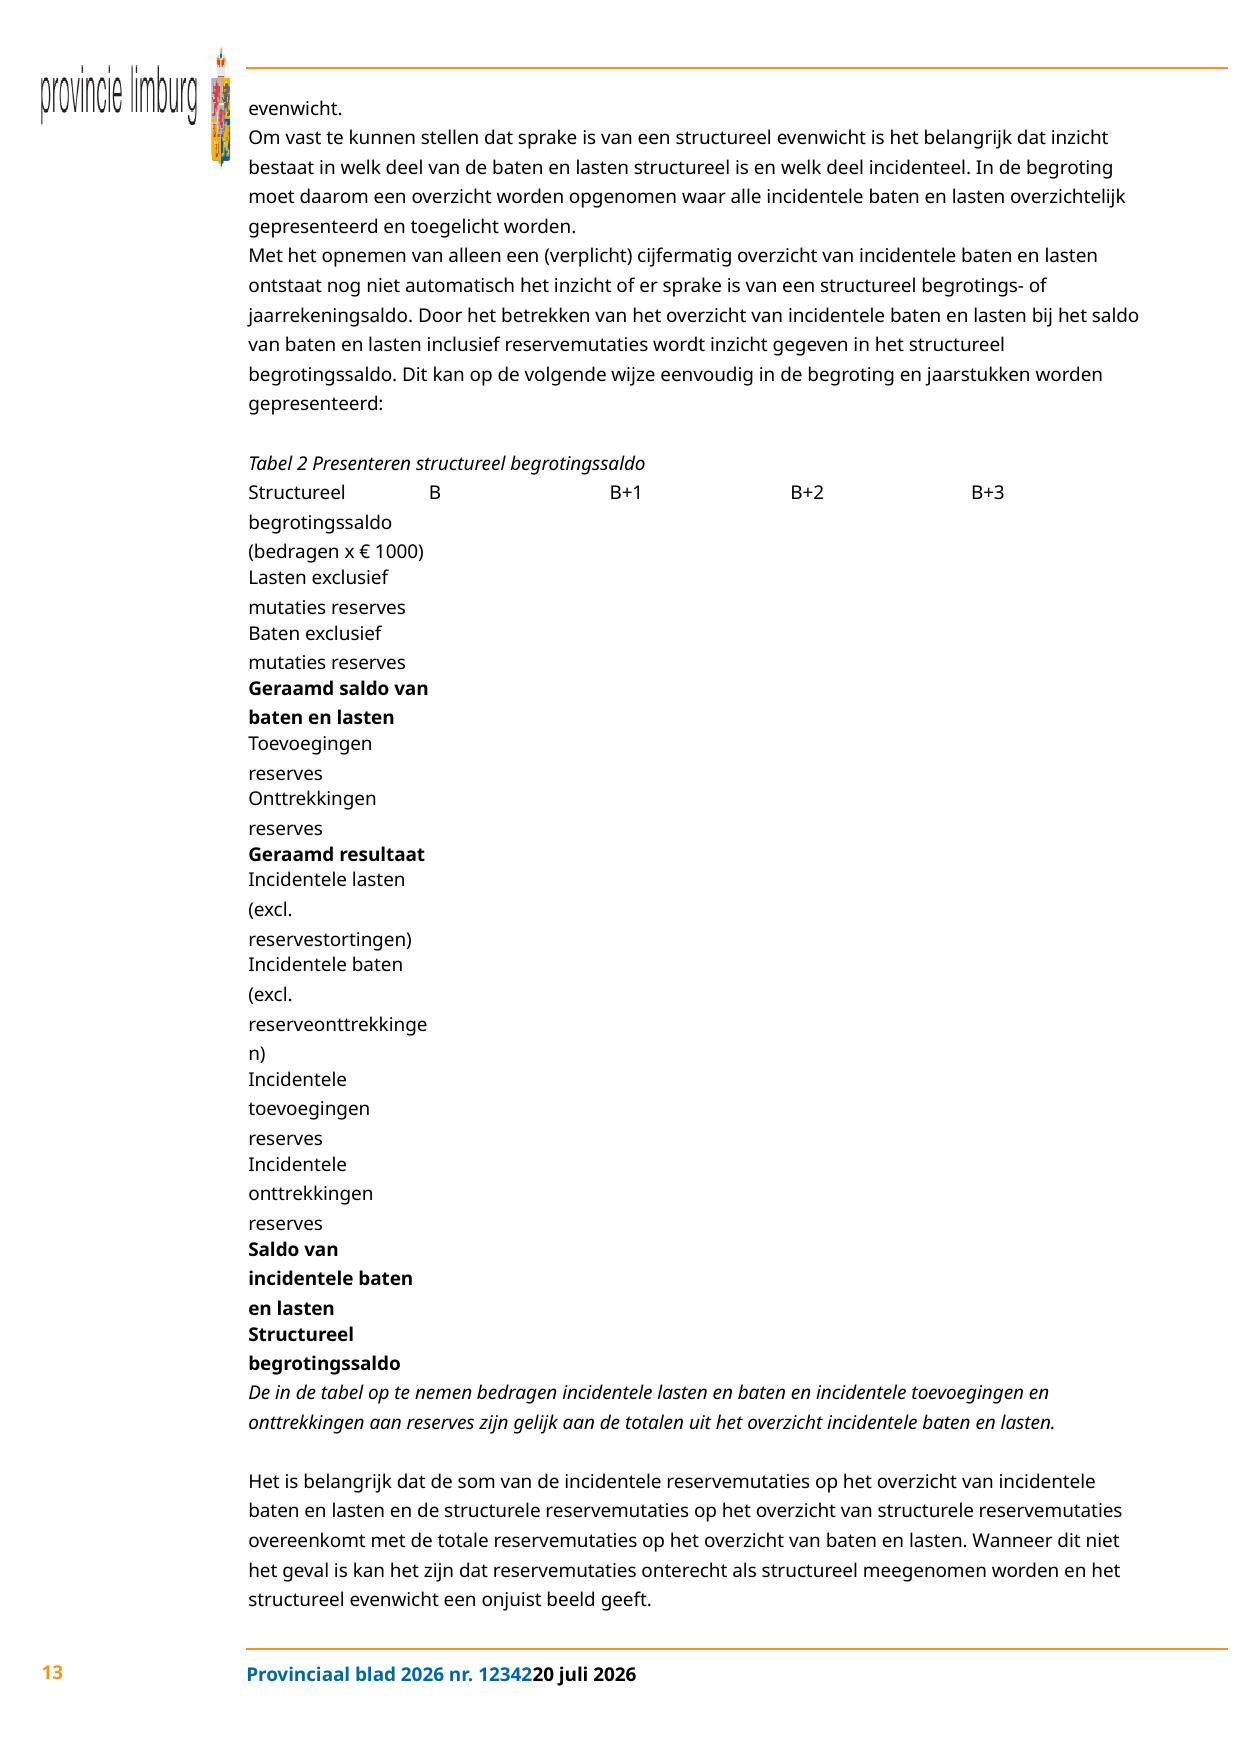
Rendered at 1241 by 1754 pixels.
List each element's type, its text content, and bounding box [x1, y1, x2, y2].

table_cell [609, 867, 790, 952]
table_cell [429, 1236, 609, 1321]
table_cell Lasten exclusief mutaties reserves [248, 564, 429, 620]
table_cell [971, 1066, 1152, 1151]
table_cell [971, 1151, 1152, 1236]
table_cell [790, 675, 971, 730]
table_cell [971, 730, 1152, 786]
table_cell Structureel begrotingssaldo [248, 1321, 429, 1376]
table_cell Incidentele lasten (excl. reservestortingen) [248, 867, 429, 952]
table_cell [971, 867, 1152, 952]
table_cell [429, 952, 609, 1066]
table_cell [609, 1236, 790, 1321]
table_cell [790, 1151, 971, 1236]
table_cell [609, 1321, 790, 1376]
table_cell Toevoegingen reserves [248, 730, 429, 786]
table_cell [790, 730, 971, 786]
table_cell Incidentele baten (excl. reserveonttrekkingen) [248, 952, 429, 1066]
table_cell Geraamd saldo van baten en lasten [248, 675, 429, 730]
table_cell [429, 1151, 609, 1236]
table_cell [429, 1066, 609, 1151]
table_cell [790, 1321, 971, 1376]
table_cell [609, 620, 790, 675]
table_cell [790, 620, 971, 675]
text Om vast te kunnen stellen dat sprake is van een structureel evenwicht is het belangrijk dat inzicht bestaat in welk deel van de baten en lasten structureel is en welk deel incidenteel. In de begroting moet daarom een overzicht worden opgenomen waar alle incidentele baten en lasten overzichtelijk gepresenteerd en toegelicht worden. [248, 124, 1152, 239]
table_cell [429, 620, 609, 675]
table_header Structureel begrotingssaldo (bedragen x € 1000) [248, 480, 429, 564]
table_cell [429, 730, 609, 786]
table_cell Geraamd resultaat [248, 841, 429, 867]
table_cell Onttrekkingen reserves [248, 786, 429, 841]
table_cell [971, 841, 1152, 867]
table_cell [429, 1321, 609, 1376]
table_header B [429, 480, 609, 564]
table_cell [971, 952, 1152, 1066]
table_cell [790, 1066, 971, 1151]
table_cell [790, 841, 971, 867]
table_cell [971, 1321, 1152, 1376]
table_cell Baten exclusief mutaties reserves [248, 620, 429, 675]
text Tabel 2 Presenteren structureel begrotingssaldo [248, 450, 1152, 476]
table_cell [609, 1151, 790, 1236]
table_cell [790, 867, 971, 952]
table_cell [609, 564, 790, 620]
table_cell [429, 786, 609, 841]
table_cell [609, 675, 790, 730]
text evenwicht. [248, 95, 1152, 121]
table_cell [429, 564, 609, 620]
table_cell [971, 620, 1152, 675]
table_cell [971, 675, 1152, 730]
picture [41, 47, 231, 172]
table_cell Incidentele toevoegingen reserves [248, 1066, 429, 1151]
table_cell Saldo van incidentele baten en lasten [248, 1236, 429, 1321]
table_cell [971, 786, 1152, 841]
text Met het opnemen van alleen een (verplicht) cijfermatig overzicht van incidentele baten en lasten ontstaat nog niet automatisch het inzicht of er sprake is van een structureel begrotings- of jaarrekeningsaldo. Door het betrekken van het overzicht van incidentele baten en lasten bij het saldo van baten en lasten inclusief reservemutaties wordt inzicht gegeven in het structureel begrotingssaldo. Dit kan op de volgende wijze eenvoudig in de begroting en jaarstukken worden gepresenteerd: [248, 243, 1152, 416]
table_header B+2 [790, 480, 971, 564]
text Het is belangrijk dat de som van de incidentele reservemutaties op het overzicht van incidentele baten en lasten en de structurele reservemutaties op het overzicht van structurele reservemutaties overeenkomt met de totale reservemutaties op het overzicht van baten en lasten. Wanneer dit niet het geval is kan het zijn dat reservemutaties onterecht als structureel meegenomen worden en het structureel evenwicht een onjuist beeld geeft. [248, 1468, 1152, 1612]
table_header B+1 [609, 480, 790, 564]
text De in de tabel op te nemen bedragen incidentele lasten en baten en incidentele toevoegingen en onttrekkingen aan reserves zijn gelijk aan de totalen uit het overzicht incidentele baten en lasten. [248, 1379, 1152, 1434]
table_header B+3 [971, 480, 1152, 564]
table_cell [790, 786, 971, 841]
table_cell [429, 867, 609, 952]
table_cell [609, 730, 790, 786]
table_cell [609, 841, 790, 867]
table_cell [790, 564, 971, 620]
table_cell [429, 841, 609, 867]
table_cell [429, 675, 609, 730]
table_cell [790, 952, 971, 1066]
table_cell [971, 1236, 1152, 1321]
table_cell [790, 1236, 971, 1321]
table_cell [609, 1066, 790, 1151]
table_cell Incidentele onttrekkingen reserves [248, 1151, 429, 1236]
table_cell [971, 564, 1152, 620]
table_cell [609, 952, 790, 1066]
table_cell [609, 786, 790, 841]
